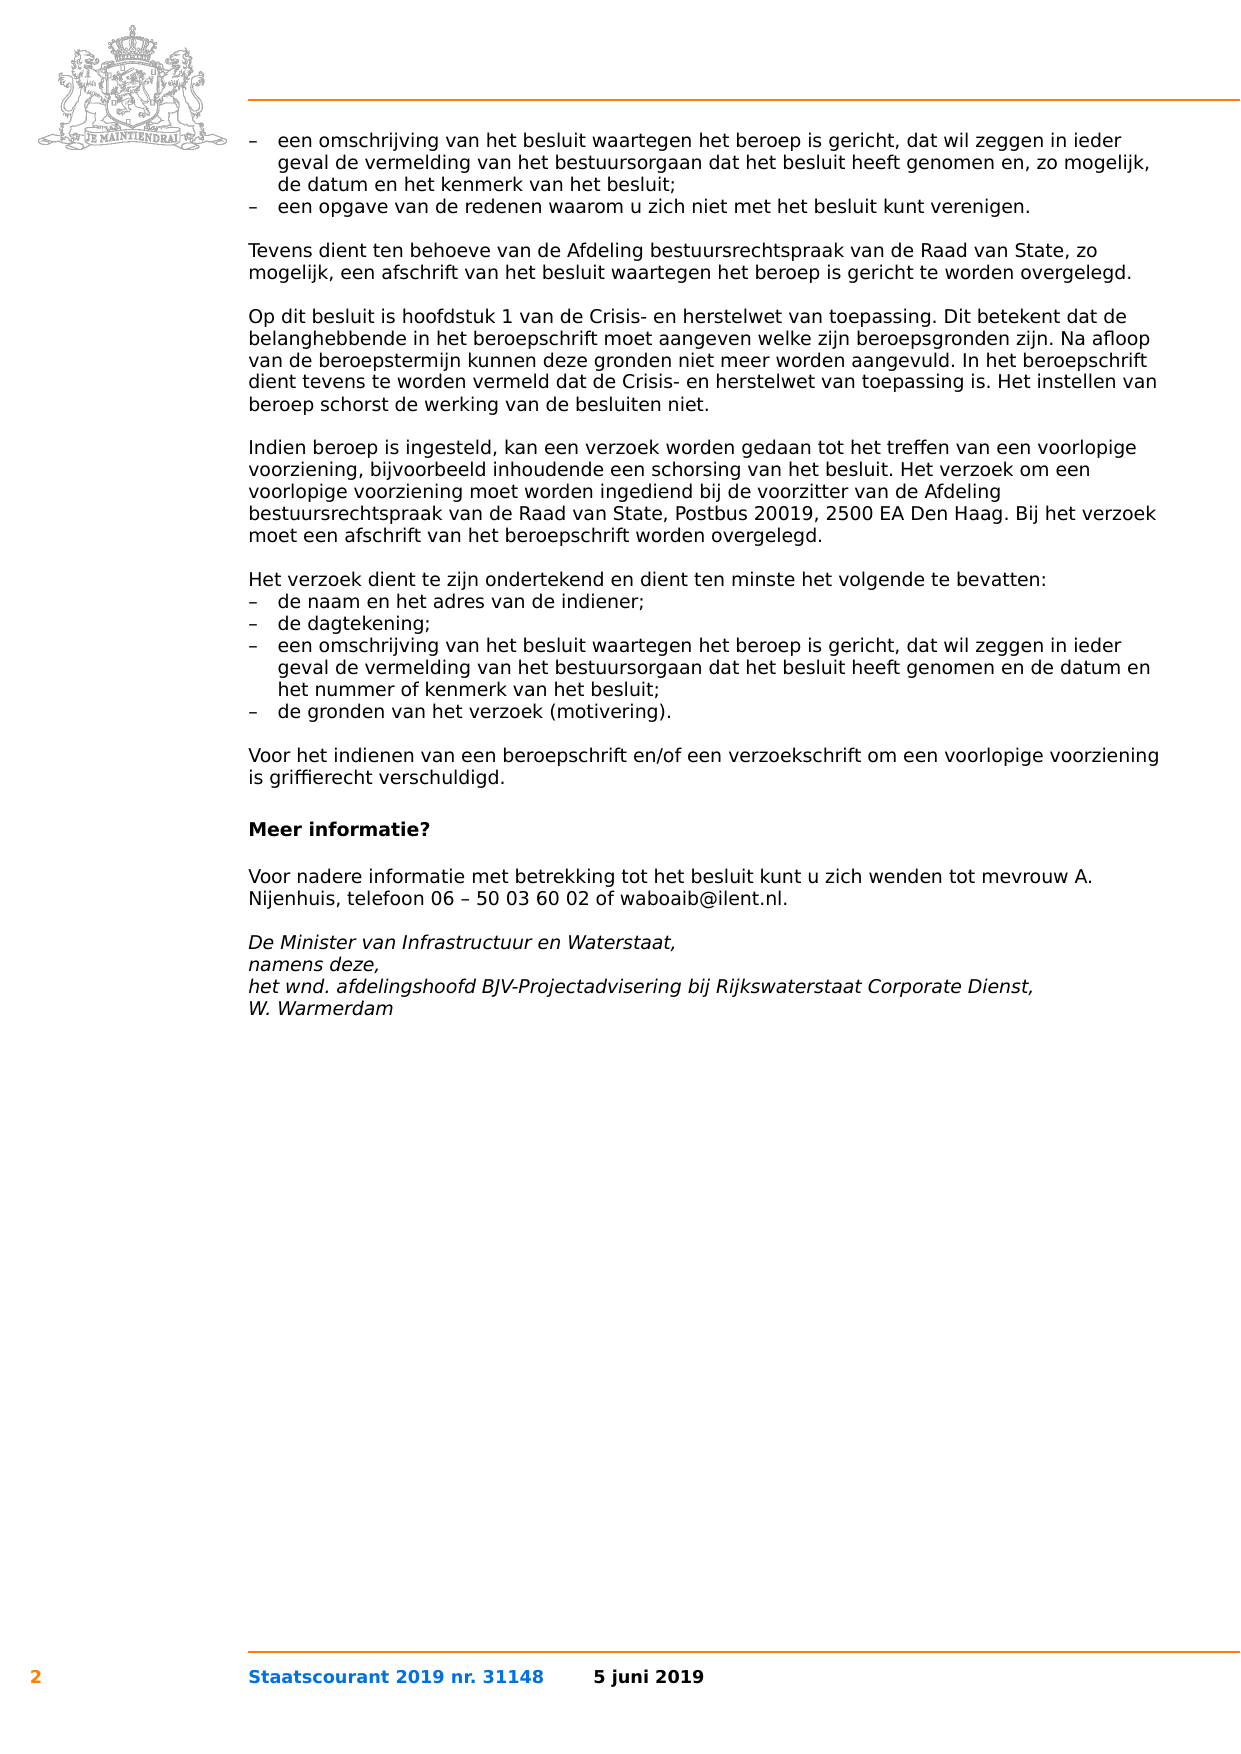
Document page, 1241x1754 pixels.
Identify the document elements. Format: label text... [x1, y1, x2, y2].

text Op dit besluit is hoofdstuk 1 van de Crisis- en herstelwet van toepassing. Dit betekent dat de belanghebbende in het beroepschrift moet aangeven welke zijn beroepsgronden zijn. Na afloop van de beroepstermijn kunnen deze gronden niet meer worden aangevuld. In het beroepschrift dient tevens te worden vermeld dat de Crisis- en herstelwet van toepassing is. Het instellen van beroep schorst de werking van de besluiten niet. [248, 306, 1163, 415]
text Het verzoek dient te zijn ondertekend en dient ten minste het volgende te bevatten: [248, 569, 1163, 591]
text Tevens dient ten behoeve van de Afdeling bestuursrechtspraak van de Raad van State, zo mogelijk, een afschrift van het besluit waartegen het beroep is gericht te worden overgelegd. [248, 240, 1163, 284]
text Voor het indienen van een beroepschrift en/of een verzoekschrift om een voorlopige voorziening is griffierecht verschuldigd. [248, 745, 1163, 789]
subtitle Meer informatie? [248, 819, 1163, 841]
text Indien beroep is ingesteld, kan een verzoek worden gedaan tot het treffen van een voorlopige voorziening, bijvoorbeeld inhoudende een schorsing van het besluit. Het verzoek om een voorlopige voorziening moet worden ingediend bij de voorzitter van de Afdeling bestuursrechtspraak van de Raad van State, Postbus 20019, 2500 EA Den Haag. Bij het verzoek moet een afschrift van het beroepschrift worden overgelegd. [248, 437, 1163, 547]
text – een omschrijving van het besluit waartegen het beroep is gericht, dat wil zeggen in ieder geval de vermelding van het bestuursorgaan dat het besluit heeft genomen en de datum en het nummer of kenmerk van het besluit; [248, 635, 1163, 701]
text – de gronden van het verzoek (motivering). [248, 701, 1163, 723]
text – een omschrijving van het besluit waartegen het beroep is gericht, dat wil zeggen in ieder geval de vermelding van het bestuursorgaan dat het besluit heeft genomen en, zo mogelijk, de datum en het kenmerk van het besluit; [248, 130, 1163, 196]
text – de naam en het adres van de indiener; [248, 591, 1163, 613]
picture [38, 25, 227, 150]
text De Minister van Infrastructuur en Waterstaat, namens deze, het wnd. afdelingshoofd BJV-Projectadvisering bij Rijkswaterstaat Corporate Dienst, W. Warmerdam [248, 932, 1163, 1019]
text – een opgave van de redenen waarom u zich niet met het besluit kunt verenigen. [248, 196, 1163, 218]
text – de dagtekening; [248, 613, 1163, 635]
text Voor nadere informatie met betrekking tot het besluit kunt u zich wenden tot mevrouw A. Nijenhuis, telefoon 06 – 50 03 60 02 of waboaib@ilent.nl. [248, 866, 1163, 910]
